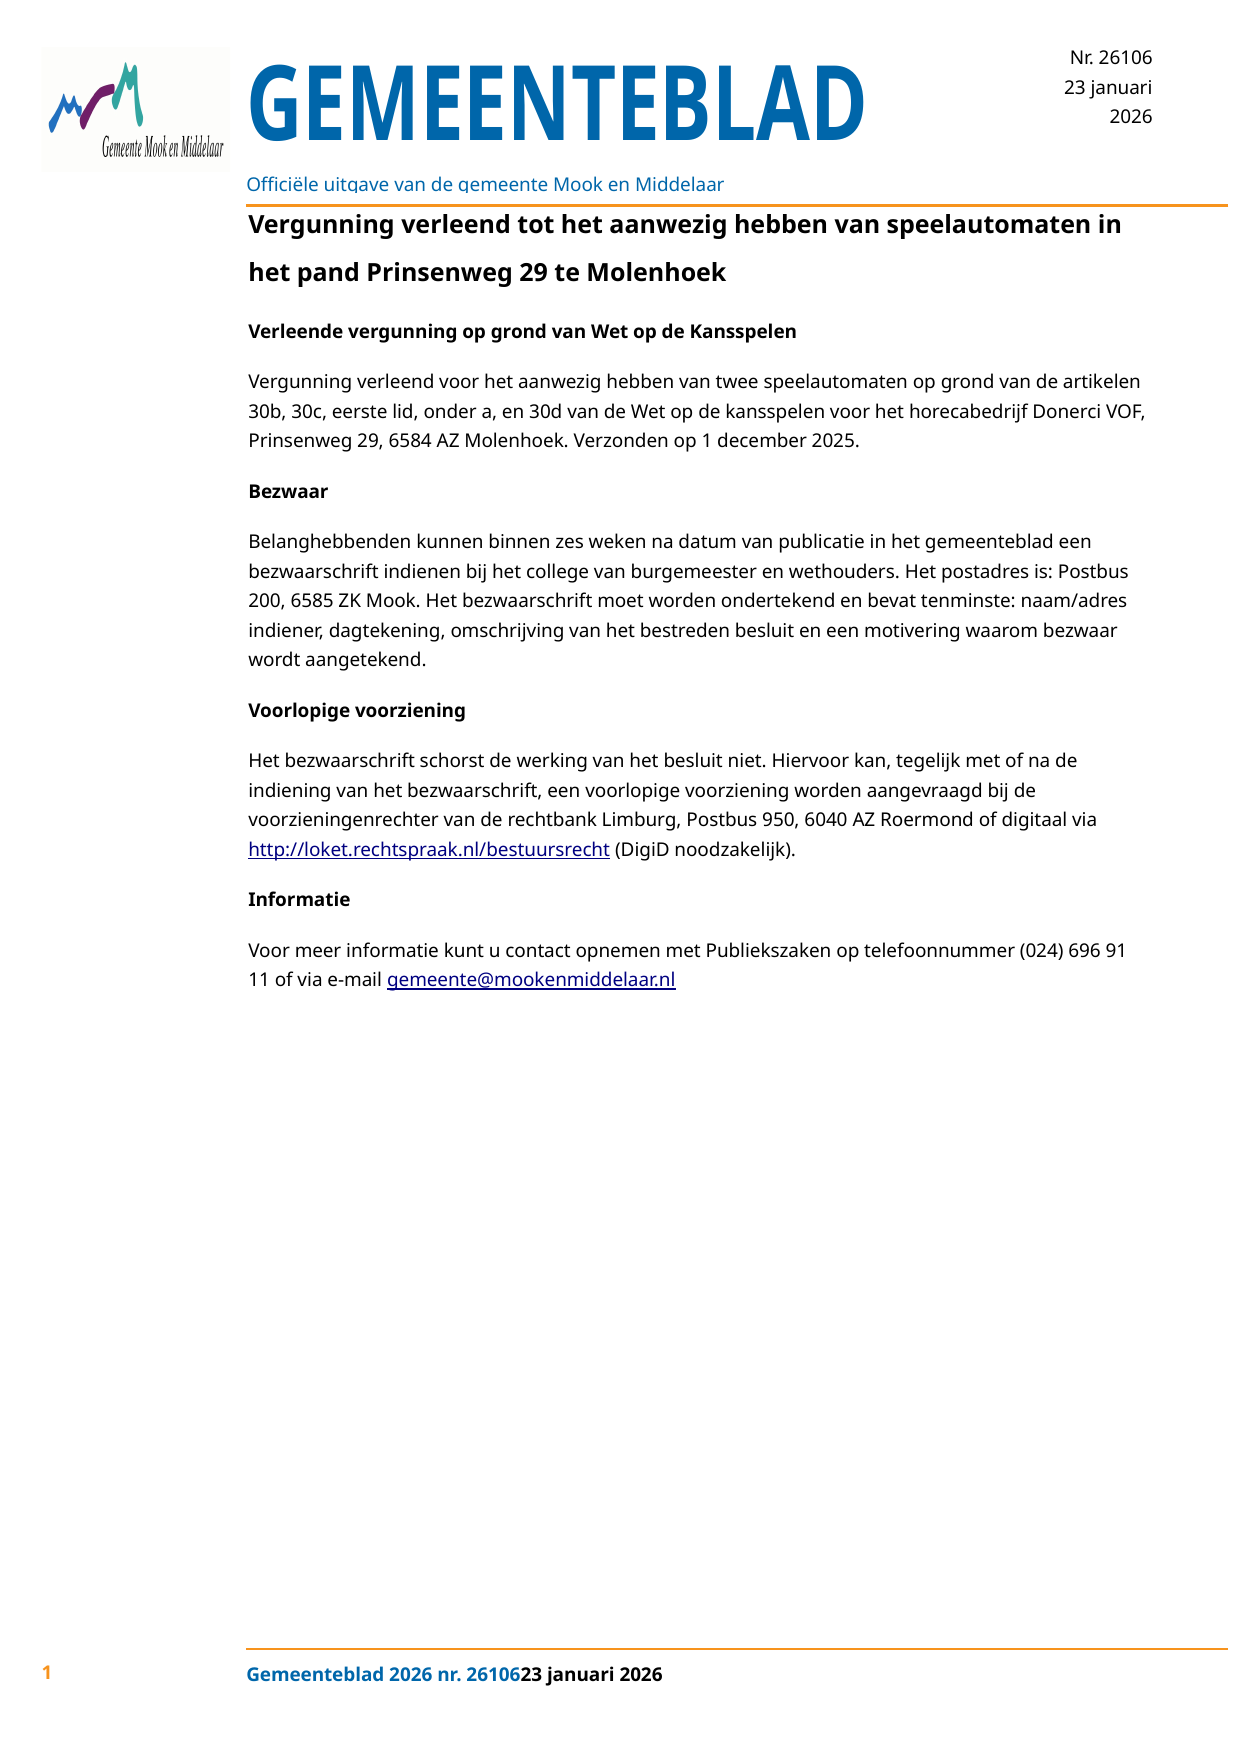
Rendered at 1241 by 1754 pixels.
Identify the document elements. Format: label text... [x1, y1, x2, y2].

text Informatie [248, 887, 1152, 912]
picture [41, 47, 231, 172]
text Het bezwaarschrift schorst de werking van het besluit niet. Hiervoor kan, tegelijk met of na de indiening van het bezwaarschrift, een voorlopige voorziening worden aangevraagd bij de voorzieningenrechter van de rechtbank Limburg, Postbus 950, 6040 AZ Roermond of digitaal via http://loket.rechtspraak.nl/bestuursrecht (DigiD noodzakelijk). [248, 747, 1152, 862]
text Vergunning verleend voor het aanwezig hebben van twee speelautomaten op grond van de artikelen 30b, 30c, eerste lid, onder a, en 30d van de Wet op de kansspelen voor het horecabedrijf Donerci VOF, Prinsenweg 29, 6584 AZ Molenhoek. Verzonden op 1 december 2025. [248, 368, 1152, 453]
text Verleende vergunning op grond van Wet op de Kansspelen [248, 318, 1152, 344]
text Belanghebbenden kunnen binnen zes weken na datum van publicatie in het gemeenteblad een bezwaarschrift indienen bij het college van burgemeester en wethouders. Het postadres is: Postbus 200, 6585 ZK Mook. Het bezwaarschrift moet worden ondertekend en bevat tenminste: naam/adres indiener, dagtekening, omschrijving van het bestreden besluit en een motivering waarom bezwaar wordt aangetekend. [248, 528, 1152, 672]
text Vergunning verleend tot het aanwezig hebben van speelautomaten in het pand Prinsenweg 29 te Molenhoek [248, 207, 1152, 288]
text Bezwaar [248, 478, 1152, 504]
text Voor meer informatie kunt u contact opnemen met Publiekszaken op telefoonnummer (024) 696 91 11 of via e-mail gemeente@mookenmiddelaar.nl [248, 937, 1152, 992]
text Voorlopige voorziening [248, 697, 1152, 723]
